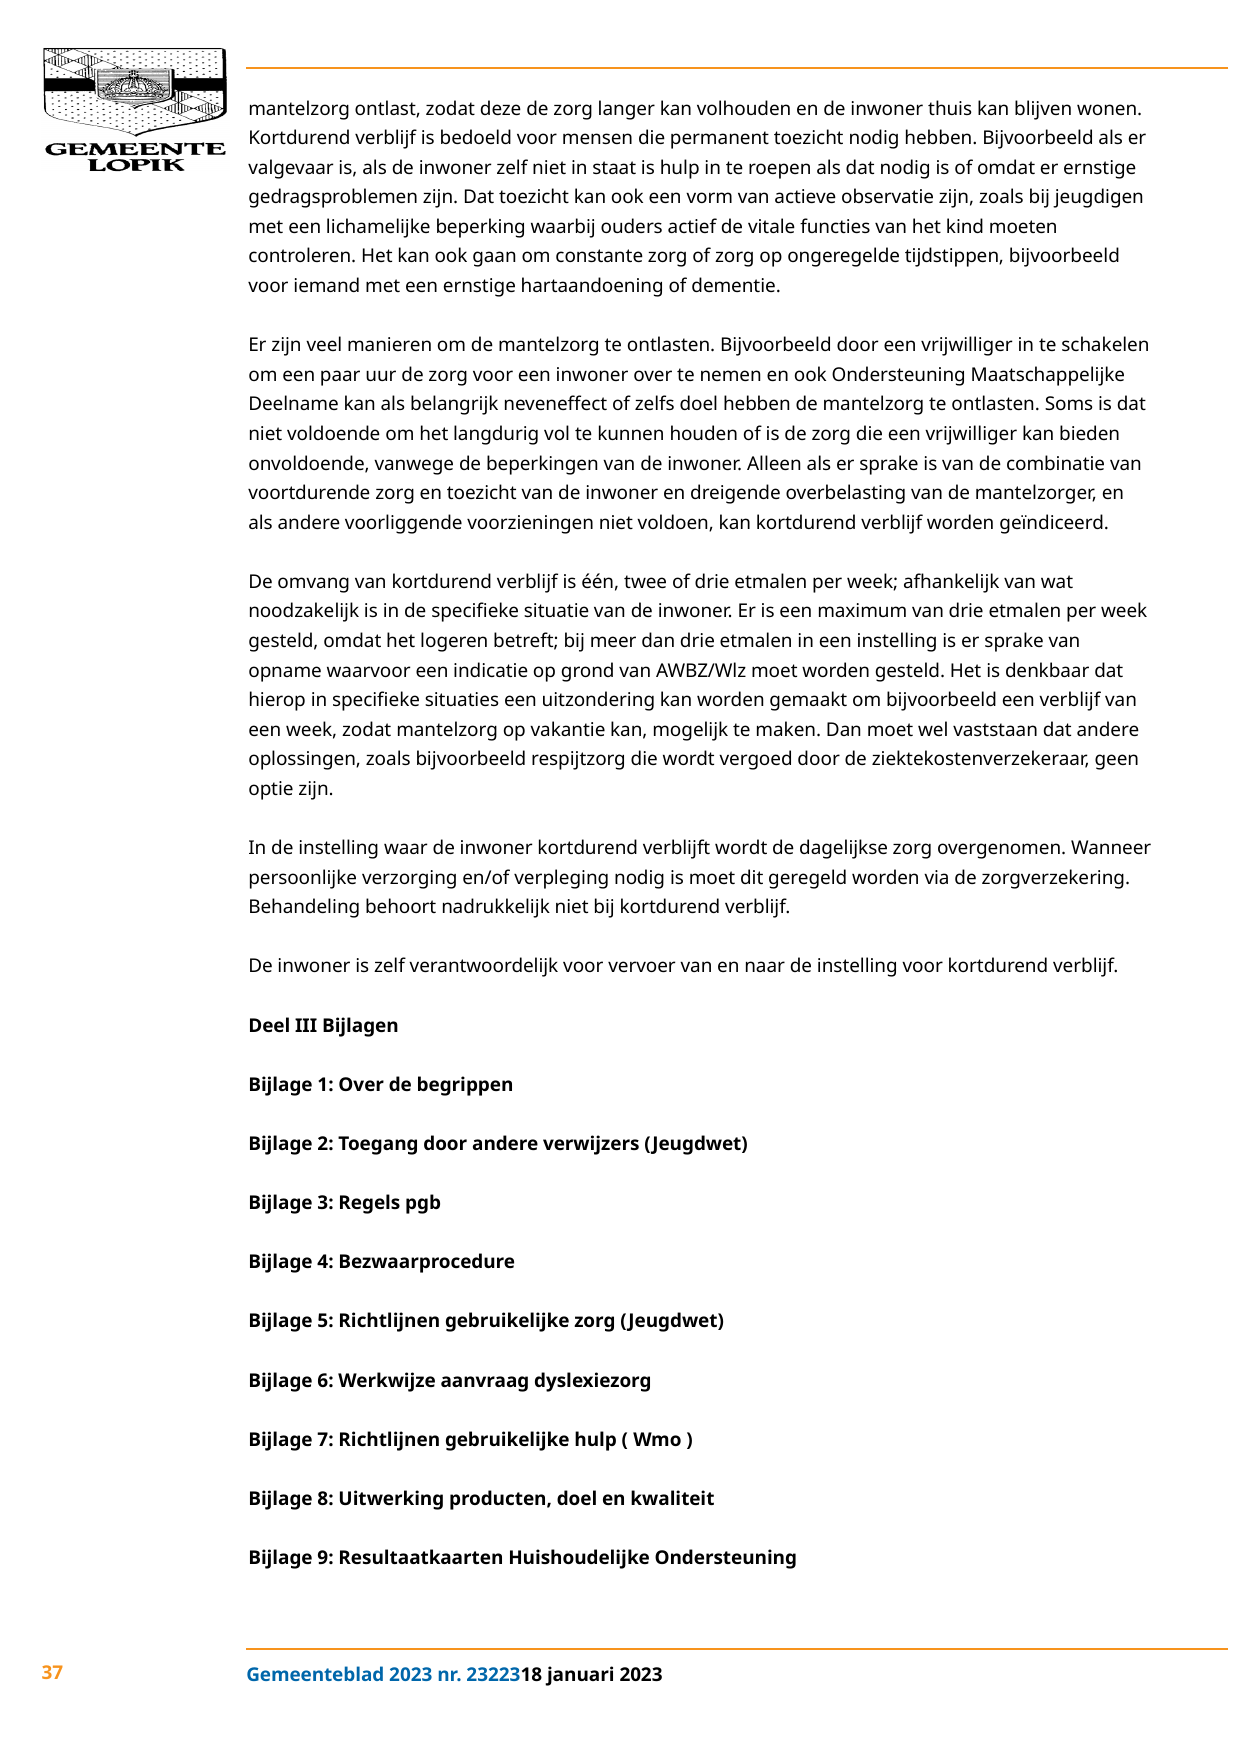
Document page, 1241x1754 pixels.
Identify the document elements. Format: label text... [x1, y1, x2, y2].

text Bijlage 4: Bezwaarprocedure [248, 1248, 1152, 1274]
text De inwoner is zelf verantwoordelijk voor vervoer van en naar de instelling voor kortdurend verblijf. [248, 953, 1152, 978]
text Bijlage 9: Resultaatkaarten Huishoudelijke Ondersteuning [248, 1544, 1152, 1570]
picture [41, 47, 231, 172]
text Bijlage 1: Over de begrippen [248, 1071, 1152, 1097]
text Bijlage 8: Uitwerking producten, doel en kwaliteit [248, 1485, 1152, 1511]
text De omvang van kortdurend verblijf is één, twee of drie etmalen per week; afhankelijk van wat noodzakelijk is in de specifieke situatie van de inwoner. Er is een maximum van drie etmalen per week gesteld, omdat het logeren betreft; bij meer dan drie etmalen in een instelling is er sprake van opname waarvoor een indicatie op grond van AWBZ/Wlz moet worden gesteld. Het is denkbaar dat hierop in specifieke situaties een uitzondering kan worden gemaakt om bijvoorbeeld een verblijf van een week, zodat mantelzorg op vakantie kan, mogelijk te maken. Dan moet wel vaststaan dat andere oplossingen, zoals bijvoorbeeld respijtzorg die wordt vergoed door de ziektekostenverzekeraar, geen optie zijn. [248, 568, 1152, 801]
text Er zijn veel manieren om de mantelzorg te ontlasten. Bijvoorbeeld door een vrijwilliger in te schakelen om een paar uur de zorg voor een inwoner over te nemen en ook Ondersteuning Maatschappelijke Deelname kan als belangrijk neveneffect of zelfs doel hebben de mantelzorg te ontlasten. Soms is dat niet voldoende om het langdurig vol te kunnen houden of is de zorg die een vrijwilliger kan bieden onvoldoende, vanwege de beperkingen van de inwoner. Alleen als er sprake is van de combinatie van voortdurende zorg en toezicht van de inwoner en dreigende overbelasting van de mantelzorger, en als andere voorliggende voorzieningen niet voldoen, kan kortdurend verblijf worden geïndiceerd. [248, 331, 1152, 535]
text Bijlage 2: Toegang door andere verwijzers (Jeugdwet) [248, 1130, 1152, 1156]
text Bijlage 7: Richtlijnen gebruikelijke hulp ( Wmo ) [248, 1426, 1152, 1452]
text mantelzorg ontlast, zodat deze de zorg langer kan volhouden en de inwoner thuis kan blijven wonen. Kortdurend verblijf is bedoeld voor mensen die permanent toezicht nodig hebben. Bijvoorbeeld als er valgevaar is, als de inwoner zelf niet in staat is hulp in te roepen als dat nodig is of omdat er ernstige gedragsproblemen zijn. Dat toezicht kan ook een vorm van actieve observatie zijn, zoals bij jeugdigen met een lichamelijke beperking waarbij ouders actief de vitale functies van het kind moeten controleren. Het kan ook gaan om constante zorg of zorg op ongeregelde tijdstippen, bijvoorbeeld voor iemand met een ernstige hartaandoening of dementie. [248, 95, 1152, 298]
text Bijlage 6: Werkwijze aanvraag dyslexiezorg [248, 1367, 1152, 1393]
text Bijlage 5: Richtlijnen gebruikelijke zorg (Jeugdwet) [248, 1308, 1152, 1333]
text Bijlage 3: Regels pgb [248, 1189, 1152, 1215]
text Deel III Bijlagen [248, 1012, 1152, 1038]
text In de instelling waar de inwoner kortdurend verblijft wordt de dagelijkse zorg overgenomen. Wanneer persoonlijke verzorging en/of verpleging nodig is moet dit geregeld worden via de zorgverzekering. Behandeling behoort nadrukkelijk niet bij kortdurend verblijf. [248, 834, 1152, 919]
